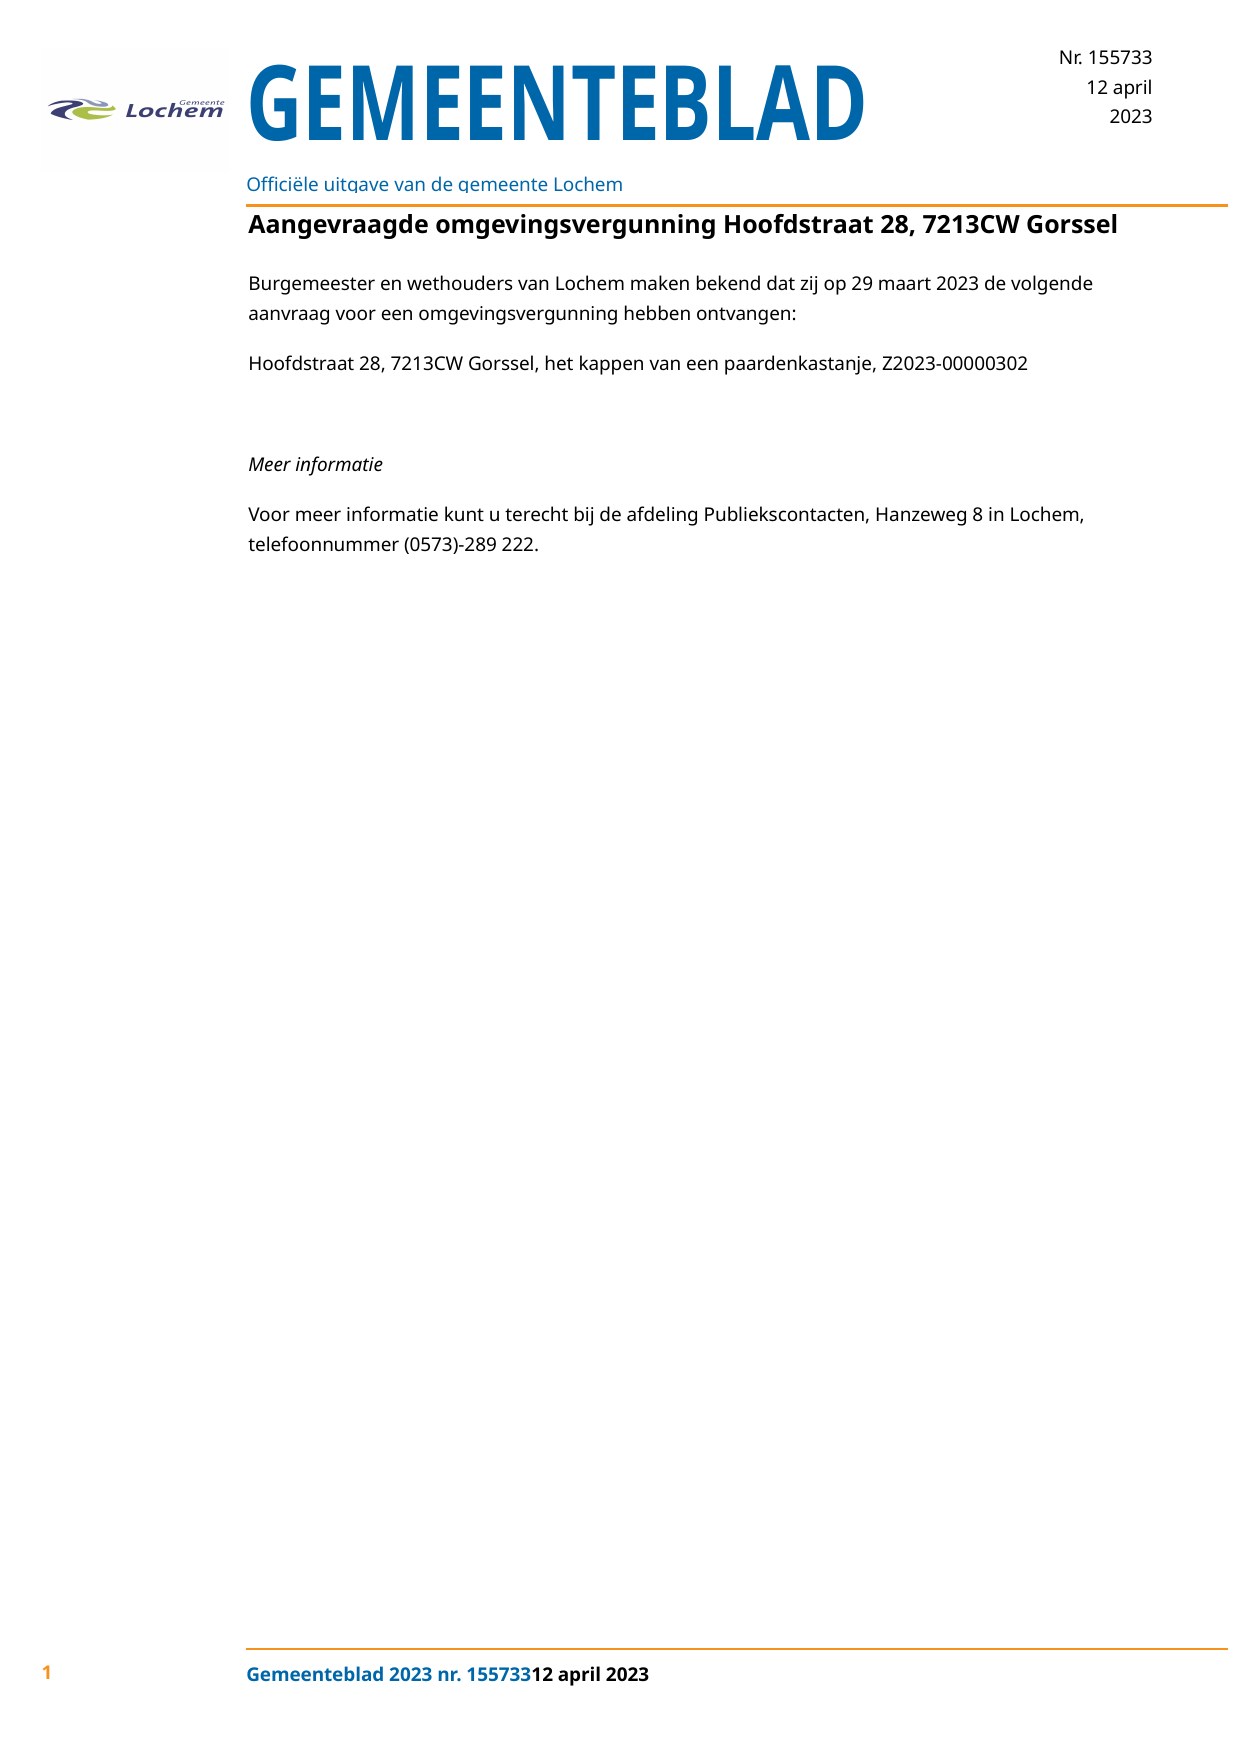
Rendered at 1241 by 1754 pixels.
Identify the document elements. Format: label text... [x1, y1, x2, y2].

text Aangevraagde omgevingsvergunning Hoofdstraat 28, 7213CW Gorssel [248, 207, 1152, 241]
text Voor meer informatie kunt u terecht bij de afdeling Publiekscontacten, Hanzeweg 8 in Lochem, telefoonnummer (0573)-289 222. [248, 502, 1152, 557]
text Meer informatie [248, 451, 1152, 477]
text Burgemeester en wethouders van Lochem maken bekend dat zij op 29 maart 2023 de volgende aanvraag voor een omgevingsvergunning hebben ontvangen: [248, 270, 1152, 326]
text Hoofdstraat 28, 7213CW Gorssel, het kappen van een paardenkastanje, Z2023-00000302 [248, 350, 1152, 376]
picture [41, 47, 231, 172]
